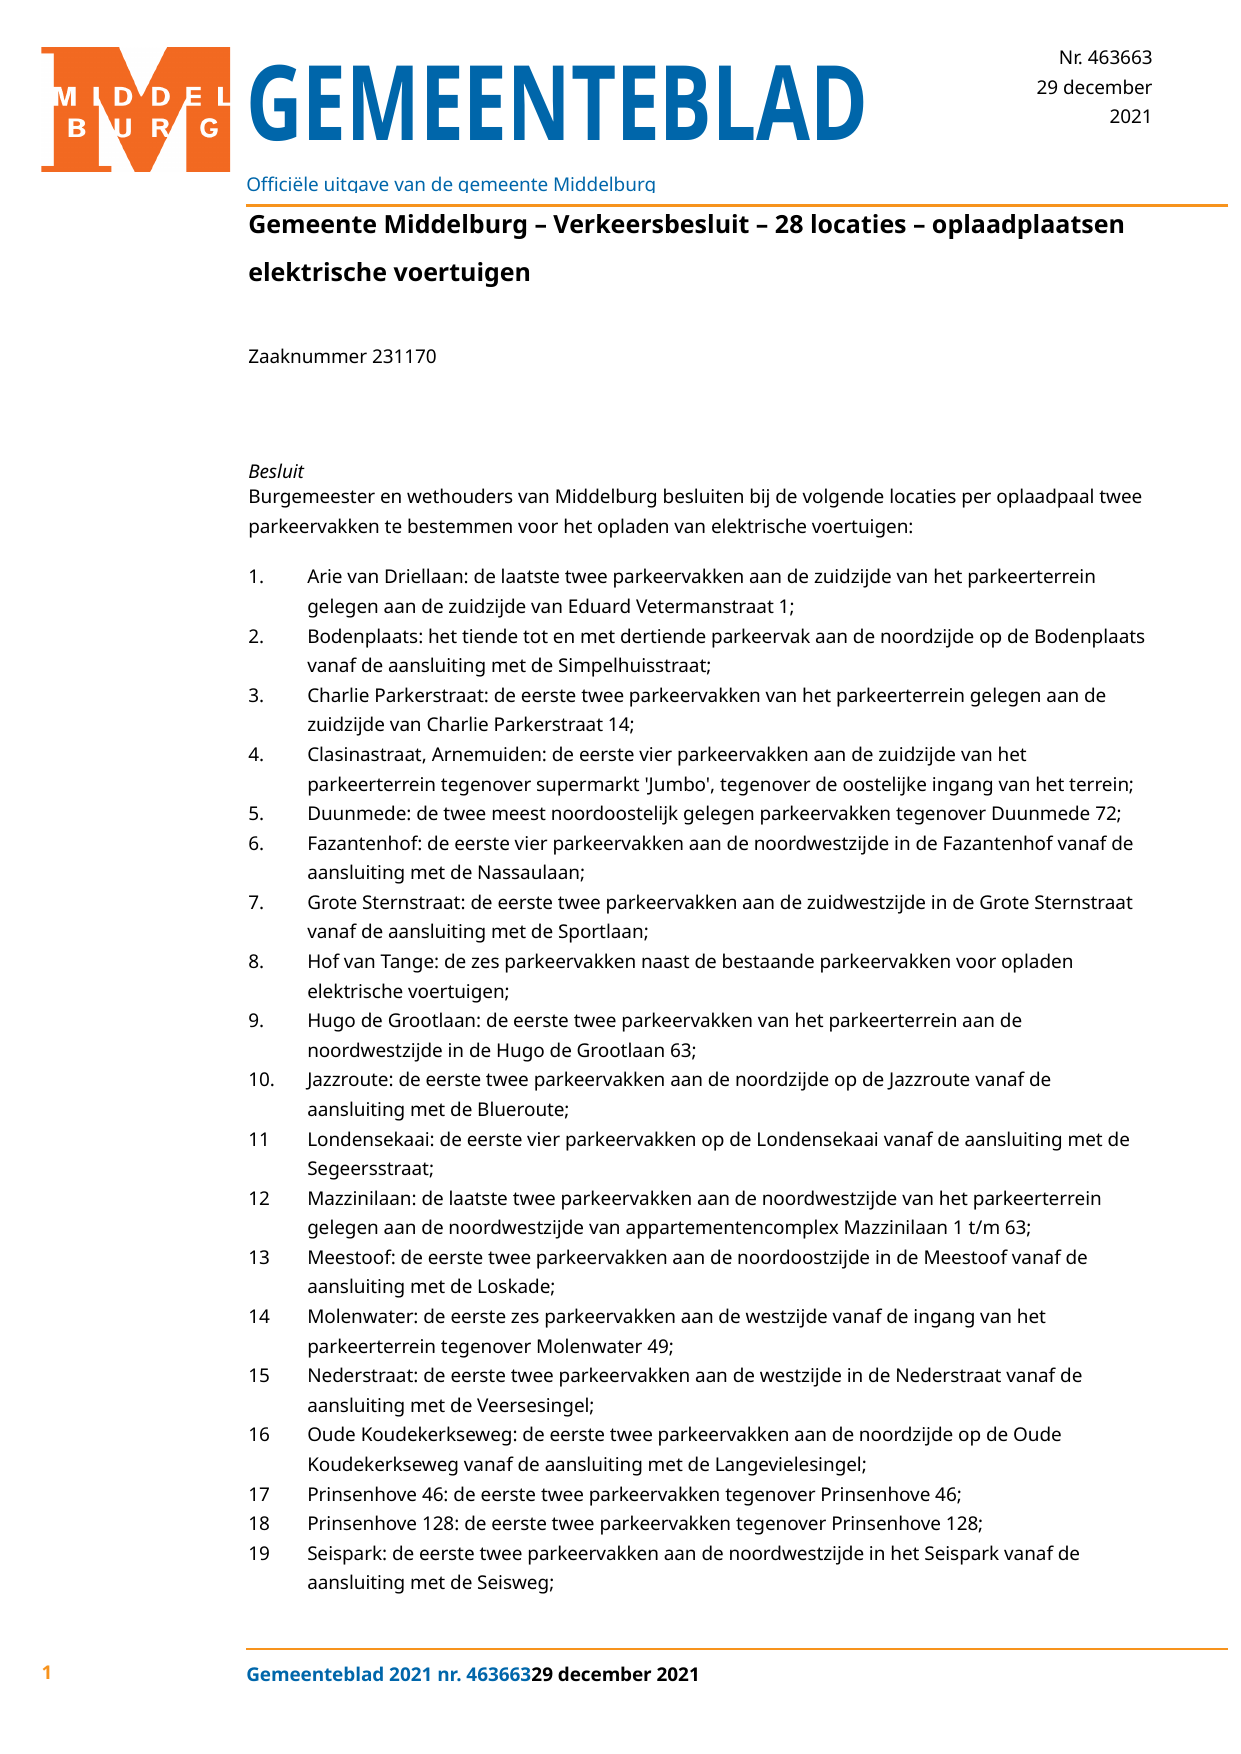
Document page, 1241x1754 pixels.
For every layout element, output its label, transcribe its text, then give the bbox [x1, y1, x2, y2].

list Duunmede: de twee meest noordoostelijk gelegen parkeervakken tegenover Duunmede 72; [248, 800, 1152, 826]
text Besluit [248, 458, 1152, 484]
text Zaaknummer 231170 [248, 344, 1152, 369]
list Meestoof: de eerste twee parkeervakken aan de noordoostzijde in de Meestoof vanaf de aansluiting met de Loskade; [248, 1244, 1152, 1299]
list Molenwater: de eerste zes parkeervakken aan de westzijde vanaf de ingang van het parkeerterrein tegenover Molenwater 49; [248, 1303, 1152, 1359]
list Bodenplaats: het tiende tot en met dertiende parkeervak aan de noordzijde op de Bodenplaats vanaf de aansluiting met de Simpelhuisstraat; [248, 623, 1152, 678]
list Fazantenhof: de eerste vier parkeervakken aan de noordwestzijde in de Fazantenhof vanaf de aansluiting met de Nassaulaan; [248, 830, 1152, 885]
picture [41, 47, 231, 172]
list Charlie Parkerstraat: de eerste twee parkeervakken van het parkeerterrein gelegen aan de zuidzijde van Charlie Parkerstraat 14; [248, 682, 1152, 737]
list Hugo de Grootlaan: de eerste twee parkeervakken van het parkeerterrein aan de noordwestzijde in de Hugo de Grootlaan 63; [248, 1007, 1152, 1063]
list Seispark: de eerste twee parkeervakken aan de noordwestzijde in het Seispark vanaf de aansluiting met de Seisweg; [248, 1540, 1152, 1595]
list Oude Koudekerkseweg: de eerste twee parkeervakken aan de noordzijde op de Oude Koudekerkseweg vanaf de aansluiting met de Langevielesingel; [248, 1422, 1152, 1477]
list Mazzinilaan: de laatste twee parkeervakken aan de noordwestzijde van het parkeerterrein gelegen aan de noordwestzijde van appartementencomplex Mazzinilaan 1 t/m 63; [248, 1185, 1152, 1240]
text Burgemeester en wethouders van Middelburg besluiten bij de volgende locaties per oplaadpaal twee parkeervakken te bestemmen voor het opladen van elektrische voertuigen: [248, 484, 1152, 539]
list Hof van Tange: de zes parkeervakken naast de bestaande parkeervakken voor opladen elektrische voertuigen; [248, 948, 1152, 1004]
list Grote Sternstraat: de eerste twee parkeervakken aan de zuidwestzijde in de Grote Sternstraat vanaf de aansluiting met de Sportlaan; [248, 889, 1152, 944]
list Prinsenhove 128: de eerste twee parkeervakken tegenover Prinsenhove 128; [248, 1510, 1152, 1536]
list Nederstraat: de eerste twee parkeervakken aan de westzijde in de Nederstraat vanaf de aansluiting met de Veersesingel; [248, 1362, 1152, 1418]
text Gemeente Middelburg – Verkeersbesluit – 28 locaties – oplaadplaatsen elektrische voertuigen [248, 207, 1152, 288]
list Jazzroute: de eerste twee parkeervakken aan de noordzijde op de Jazzroute vanaf de aansluiting met de Blueroute; [248, 1067, 1152, 1122]
list Arie van Driellaan: de laatste twee parkeervakken aan de zuidzijde van het parkeerterrein gelegen aan de zuidzijde van Eduard Vetermanstraat 1; [248, 564, 1152, 619]
list Clasinastraat, Arnemuiden: de eerste vier parkeervakken aan de zuidzijde van het parkeerterrein tegenover supermarkt 'Jumbo', tegenover de oostelijke ingang van het terrein; [248, 741, 1152, 797]
list Prinsenhove 46: de eerste twee parkeervakken tegenover Prinsenhove 46; [248, 1481, 1152, 1507]
list Londensekaai: de eerste vier parkeervakken op de Londensekaai vanaf de aansluiting met de Segeersstraat; [248, 1126, 1152, 1181]
